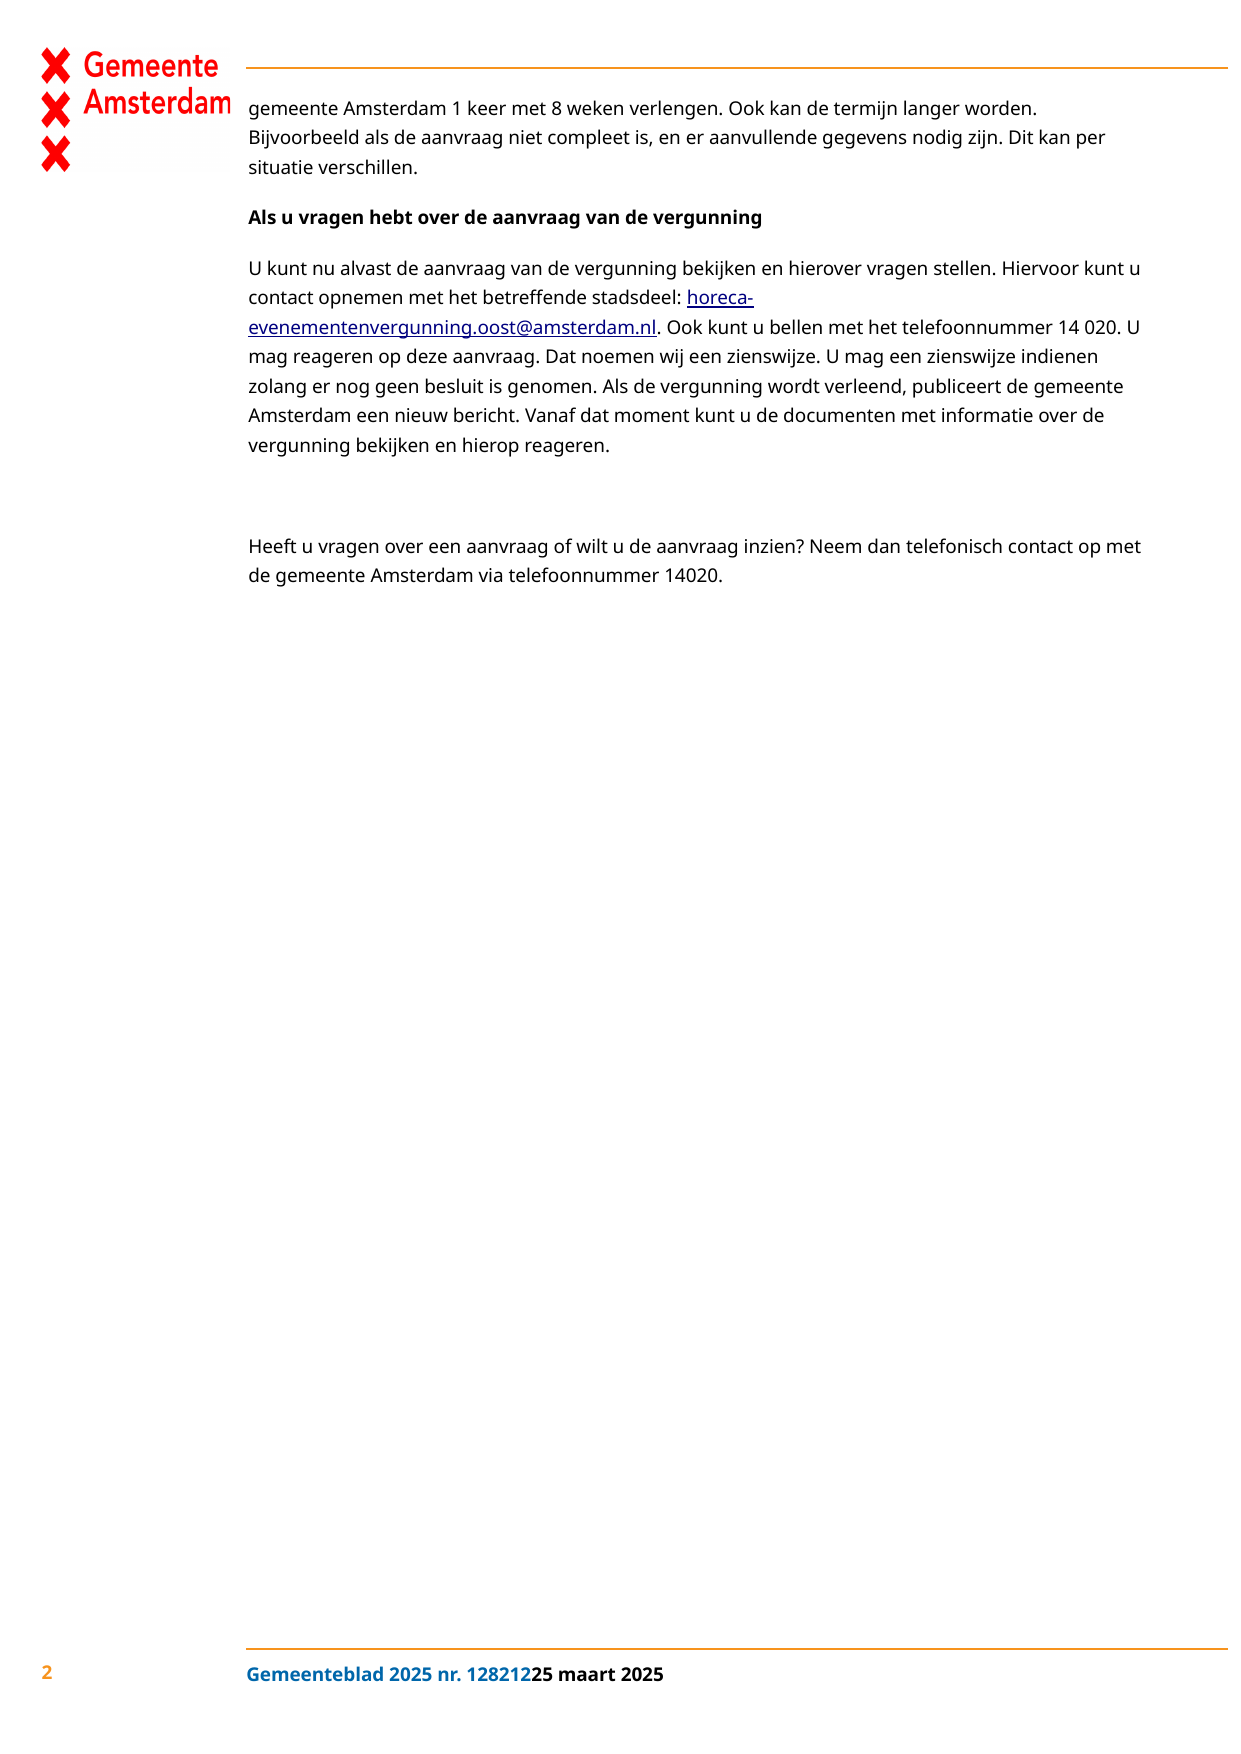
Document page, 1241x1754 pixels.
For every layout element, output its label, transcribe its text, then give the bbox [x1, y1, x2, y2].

text gemeente Amsterdam 1 keer met 8 weken verlengen. Ook kan de termijn langer worden. Bijvoorbeeld als de aanvraag niet compleet is, en er aanvullende gegevens nodig zijn. Dit kan per situatie verschillen. [248, 95, 1152, 180]
text Als u vragen hebt over de aanvraag van de vergunning [248, 204, 1152, 230]
text U kunt nu alvast de aanvraag van de vergunning bekijken en hierover vragen stellen. Hiervoor kunt u contact opnemen met het betreffende stadsdeel: horeca-evenementenvergunning.oost@amsterdam.nl. Ook kunt u bellen met het telefoonnummer 14 020. U mag reageren op deze aanvraag. Dat noemen wij een zienswijze. U mag een zienswijze indienen zolang er nog geen besluit is genomen. Als de vergunning wordt verleend, publiceert de gemeente Amsterdam een nieuw bericht. Vanaf dat moment kunt u de documenten met informatie over de vergunning bekijken en hierop reageren. [248, 255, 1152, 458]
picture [41, 47, 231, 172]
text Heeft u vragen over een aanvraag of wilt u de aanvraag inzien? Neem dan telefonisch contact op met de gemeente Amsterdam via telefoonnummer 14020. [248, 533, 1152, 588]
